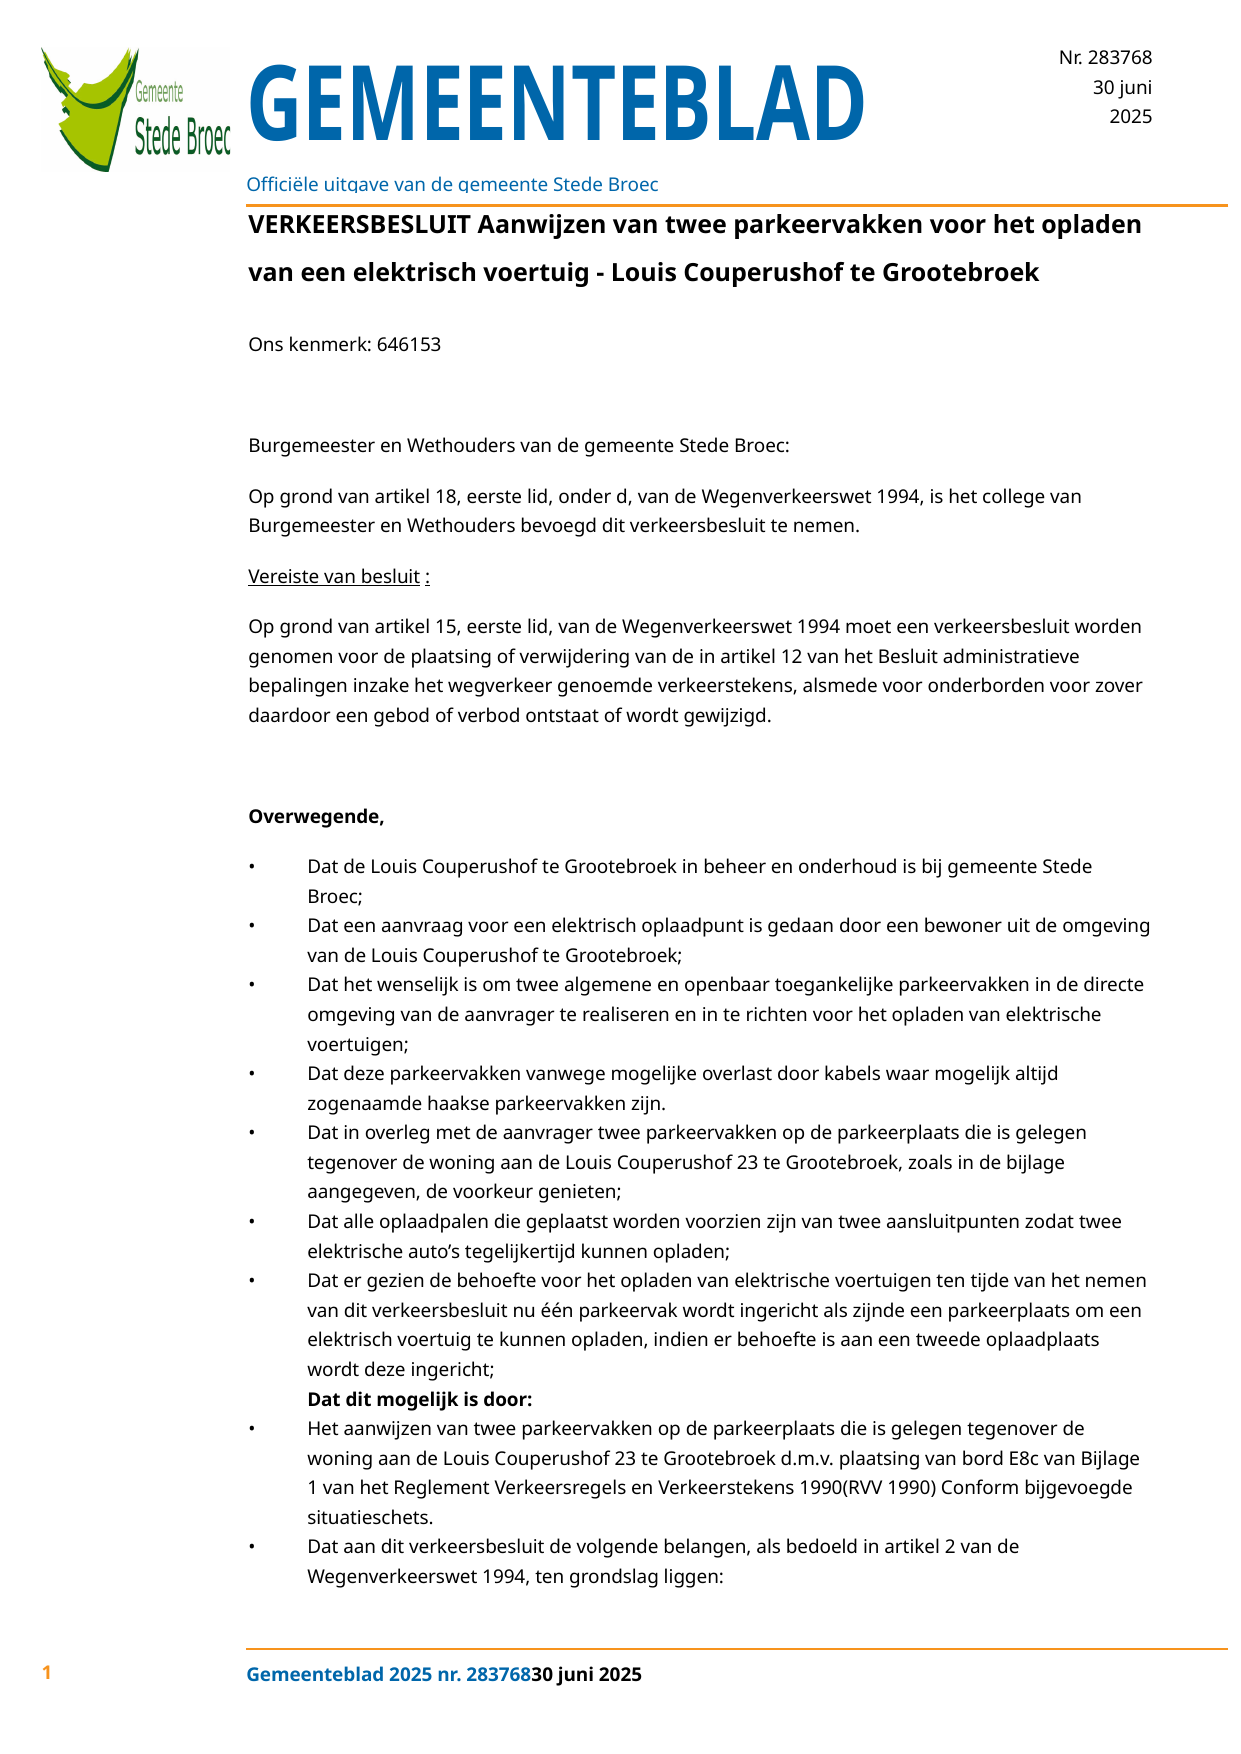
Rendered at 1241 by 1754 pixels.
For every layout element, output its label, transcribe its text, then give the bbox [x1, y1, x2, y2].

picture [41, 47, 231, 172]
list Dat het wenselijk is om twee algemene en openbaar toegankelijke parkeervakken in de directe omgeving van de aanvrager te realiseren en in te richten voor het opladen van elektrische voertuigen; [248, 972, 1152, 1056]
list Dat er gezien de behoefte voor het opladen van elektrische voertuigen ten tijde van het nemen van dit verkeersbesluit nu één parkeervak wordt ingericht als zijnde een parkeerplaats om een elektrisch voertuig te kunnen opladen, indien er behoefte is aan een tweede oplaadplaats wordt deze ingericht; [248, 1267, 1152, 1382]
text Burgemeester en Wethouders van de gemeente Stede Broec: [248, 432, 1152, 458]
list Dat deze parkeervakken vanwege mogelijke overlast door kabels waar mogelijk altijd zogenaamde haakse parkeervakken zijn. [248, 1060, 1152, 1116]
text Op grond van artikel 18, eerste lid, onder d, van de Wegenverkeerswet 1994, is het college van Burgemeester en Wethouders bevoegd dit verkeersbesluit te nemen. [248, 483, 1152, 538]
list Het aanwijzen van twee parkeervakken op de parkeerplaats die is gelegen tegenover de woning aan de Louis Couperushof 23 te Grootebroek d.m.v. plaatsing van bord E8c van Bijlage 1 van het Reglement Verkeersregels en Verkeerstekens 1990(RVV 1990) Conform bijgevoegde situatieschets. [248, 1415, 1152, 1530]
text Overwegende, [248, 803, 1152, 828]
text Ons kenmerk: 646153 [248, 332, 1152, 357]
text Op grond van artikel 15, eerste lid, van de Wegenverkeerswet 1994 moet een verkeersbesluit worden genomen voor de plaatsing of verwijdering van de in artikel 12 van het Besluit administratieve bepalingen inzake het wegverkeer genoemde verkeerstekens, alsmede voor onderborden voor zover daardoor een gebod of verbod ontstaat of wordt gewijzigd. [248, 613, 1152, 728]
list Dat alle oplaadpalen die geplaatst worden voorzien zijn van twee aansluitpunten zodat twee elektrische auto’s tegelijkertijd kunnen opladen; [248, 1208, 1152, 1263]
text Vereiste van besluit : [248, 563, 1152, 588]
list Dat aan dit verkeersbesluit de volgende belangen, als bedoeld in artikel 2 van de Wegenverkeerswet 1994, ten grondslag liggen: [248, 1534, 1152, 1589]
list Dat de Louis Couperushof te Grootebroek in beheer en onderhoud is bij gemeente Stede Broec; [248, 853, 1152, 908]
text VERKEERSBESLUIT Aanwijzen van twee parkeervakken voor het opladen van een elektrisch voertuig - Louis Couperushof te Grootebroek [248, 207, 1152, 288]
list Dat dit mogelijk is door: [248, 1386, 1152, 1411]
list Dat een aanvraag voor een elektrisch oplaadpunt is gedaan door een bewoner uit de omgeving van de Louis Couperushof te Grootebroek; [248, 912, 1152, 968]
list Dat in overleg met de aanvrager twee parkeervakken op de parkeerplaats die is gelegen tegenover de woning aan de Louis Couperushof 23 te Grootebroek, zoals in de bijlage aangegeven, de voorkeur genieten; [248, 1119, 1152, 1204]
